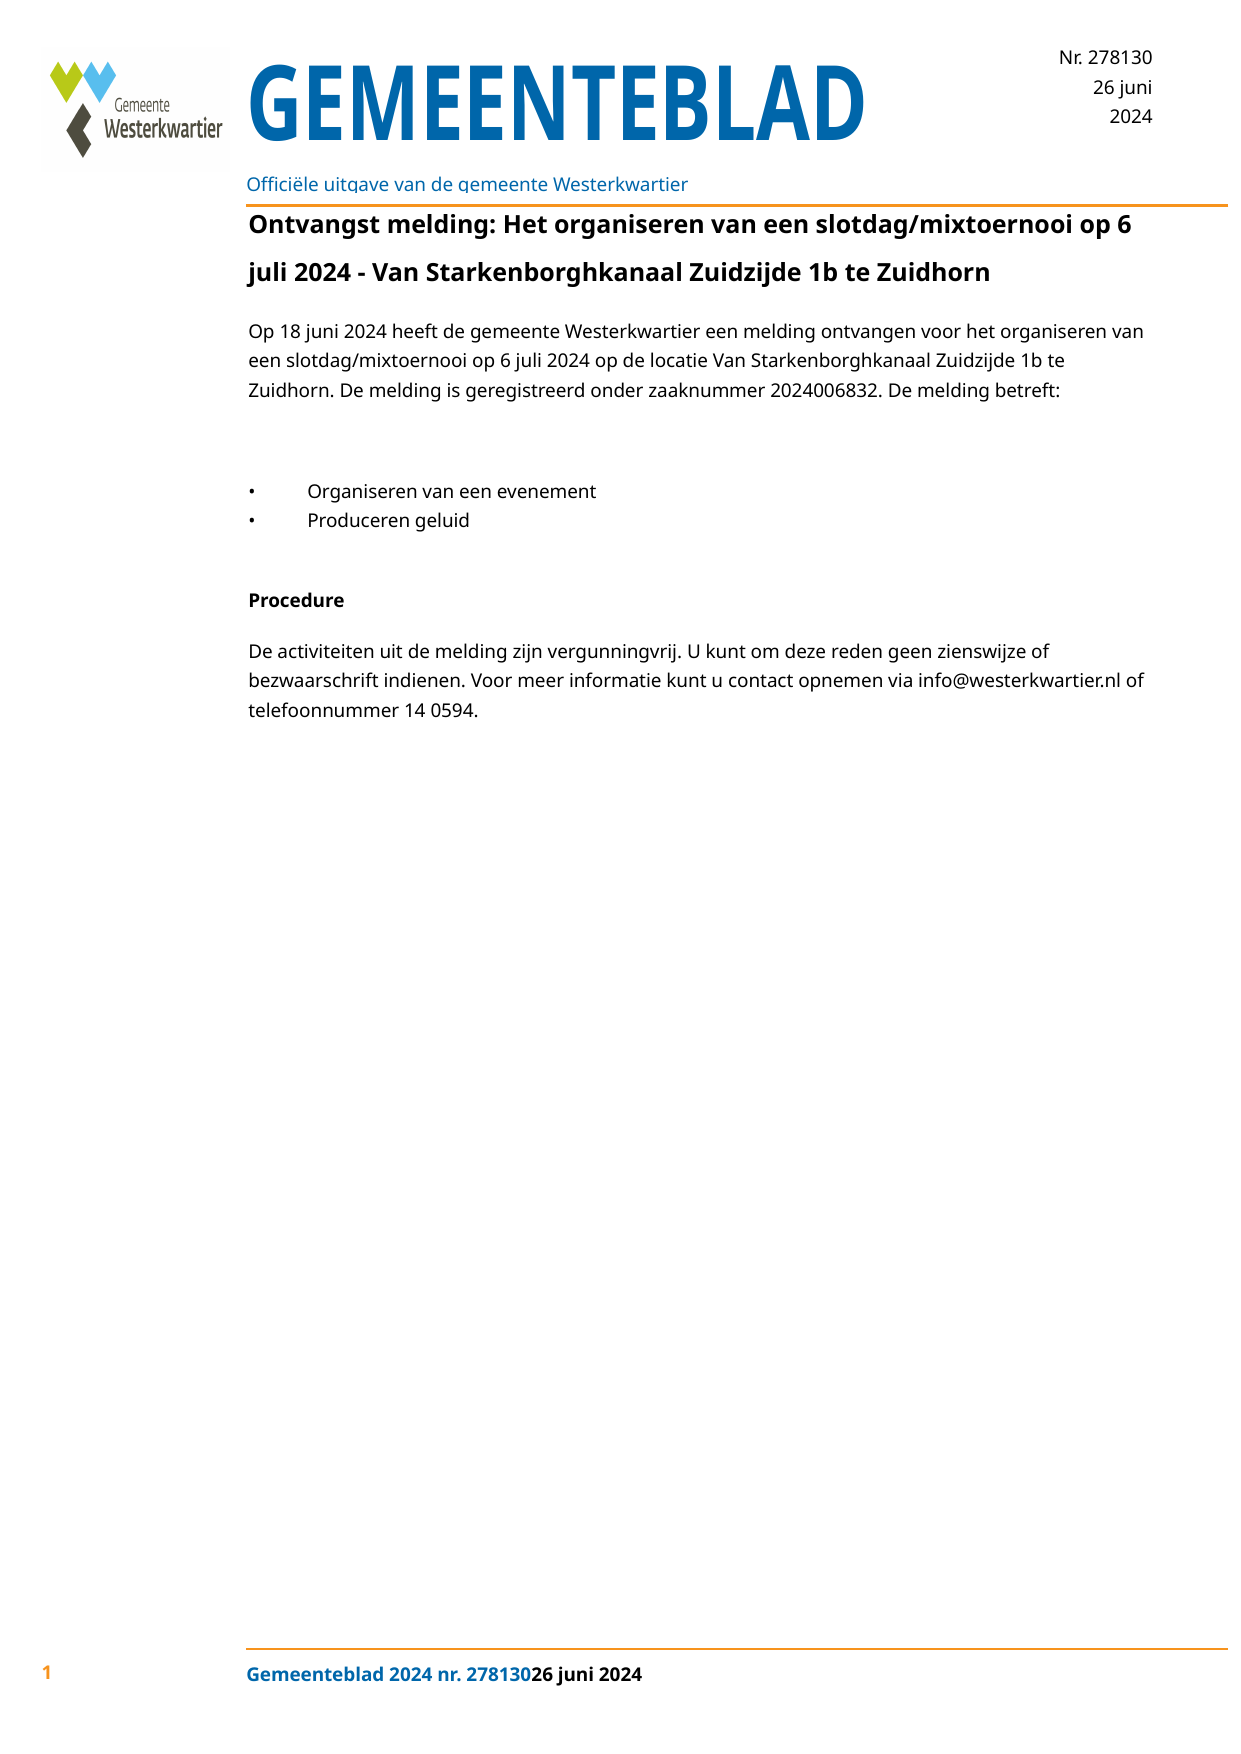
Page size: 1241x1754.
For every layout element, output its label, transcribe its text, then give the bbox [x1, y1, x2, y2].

text De activiteiten uit de melding zijn vergunningvrij. U kunt om deze reden geen zienswijze of bezwaarschrift indienen. Voor meer informatie kunt u contact opnemen via info@westerkwartier.nl of telefoonnummer 14 0594. [248, 638, 1152, 723]
text Op 18 juni 2024 heeft de gemeente Westerkwartier een melding ontvangen voor het organiseren van een slotdag/mixtoernooi op 6 juli 2024 op de locatie Van Starkenborghkanaal Zuidzijde 1b te Zuidhorn. De melding is geregistreerd onder zaaknummer 2024006832. De melding betreft: [248, 318, 1152, 403]
text Procedure [248, 587, 1152, 613]
text Ontvangst melding: Het organiseren van een slotdag/mixtoernooi op 6 juli 2024 - Van Starkenborghkanaal Zuidzijde 1b te Zuidhorn [248, 207, 1152, 288]
list Produceren geluid [248, 507, 1152, 533]
list Organiseren van een evenement [248, 478, 1152, 504]
picture [41, 47, 231, 172]
